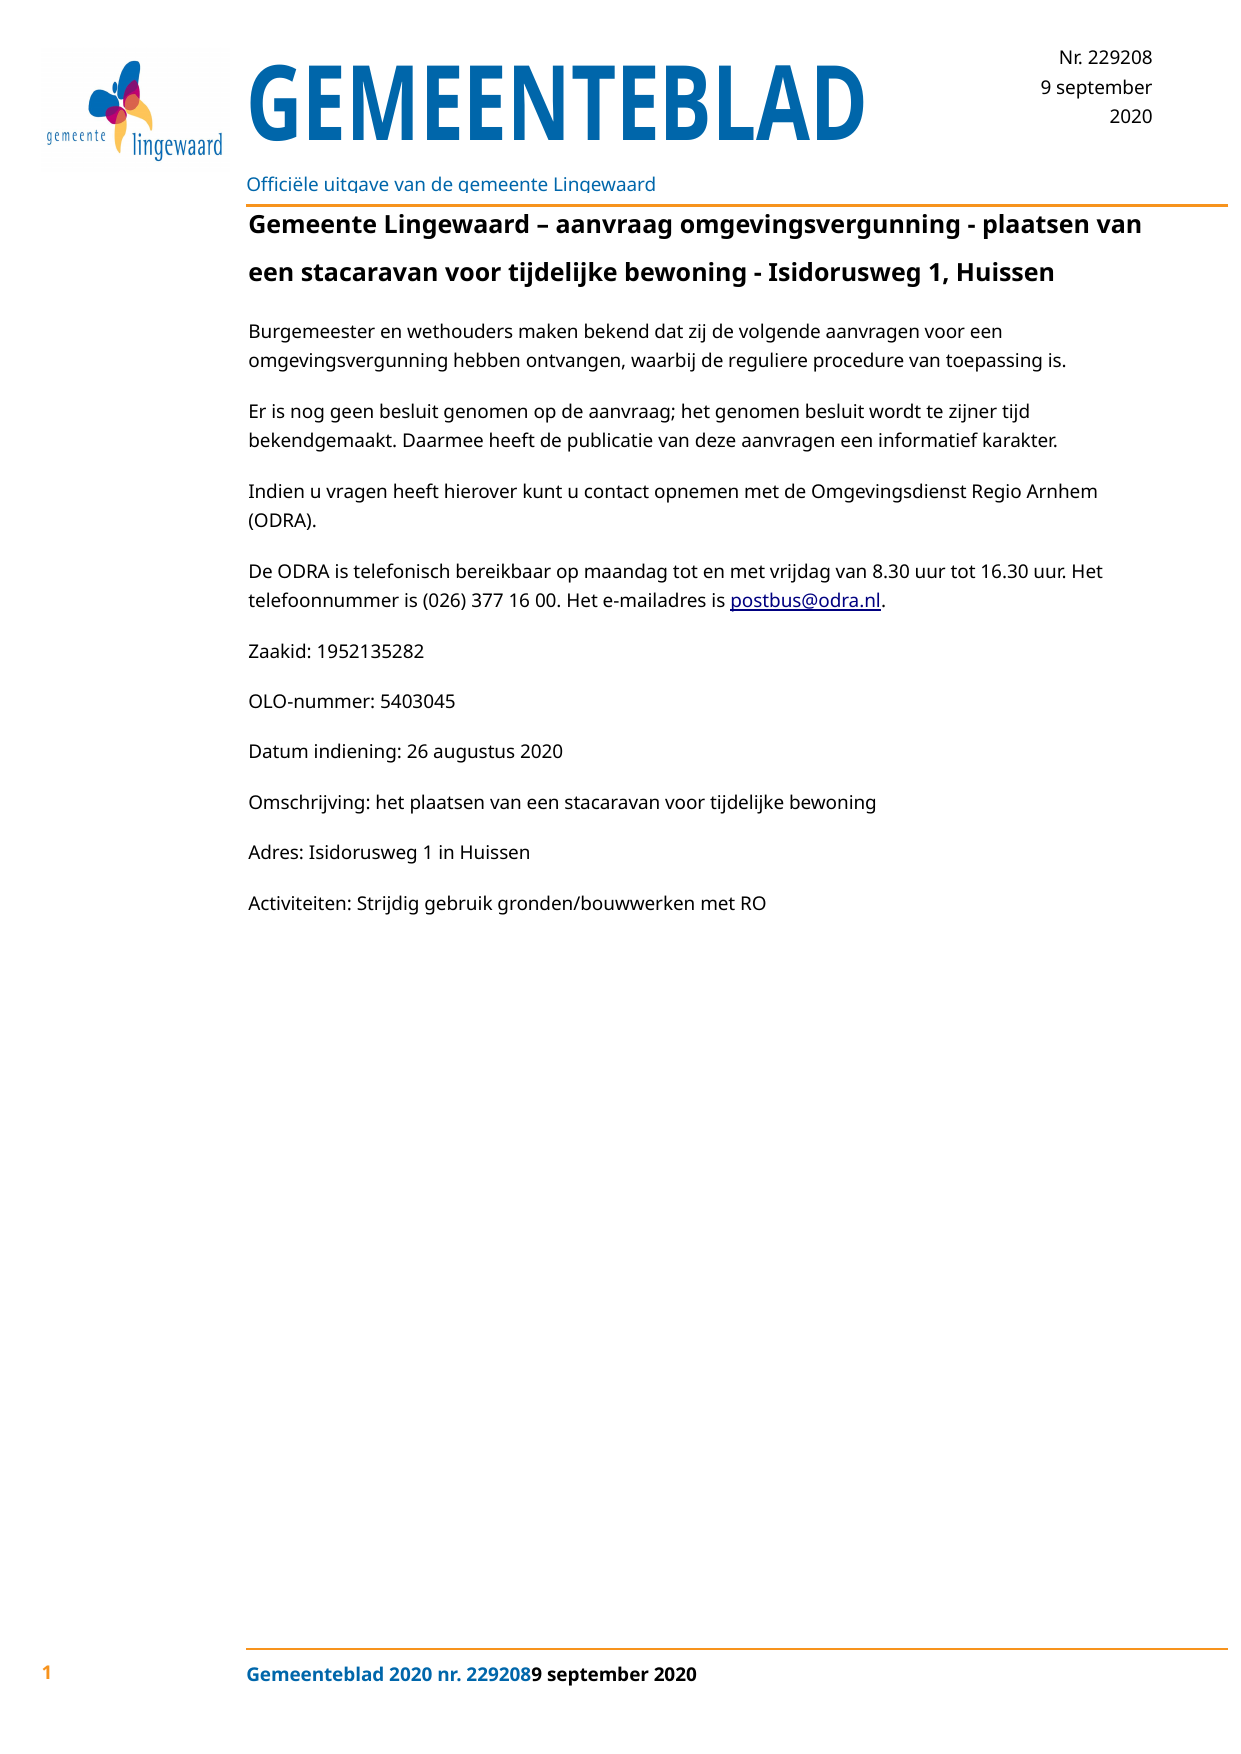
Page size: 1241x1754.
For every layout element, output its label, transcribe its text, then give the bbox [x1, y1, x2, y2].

text OLO-nummer: 5403045 [248, 688, 1152, 714]
text Datum indiening: 26 augustus 2020 [248, 739, 1152, 764]
text Omschrijving: het plaatsen van een stacaravan voor tijdelijke bewoning [248, 789, 1152, 815]
text Indien u vragen heeft hierover kunt u contact opnemen met de Omgevingsdienst Regio Arnhem (ODRA). [248, 478, 1152, 533]
text Adres: Isidorusweg 1 in Huissen [248, 839, 1152, 865]
text Burgemeester en wethouders maken bekend dat zij de volgende aanvragen voor een omgevingsvergunning hebben ontvangen, waarbij de reguliere procedure van toepassing is. [248, 318, 1152, 373]
text Gemeente Lingewaard – aanvraag omgevingsvergunning - plaatsen van een stacaravan voor tijdelijke bewoning - Isidorusweg 1, Huissen [248, 207, 1152, 288]
text Er is nog geen besluit genomen op de aanvraag; het genomen besluit wordt te zijner tijd bekendgemaakt. Daarmee heeft de publicatie van deze aanvragen een informatief karakter. [248, 398, 1152, 453]
text Activiteiten: Strijdig gebruik gronden/bouwwerken met RO [248, 890, 1152, 916]
text De ODRA is telefonisch bereikbaar op maandag tot en met vrijdag van 8.30 uur tot 16.30 uur. Het telefoonnummer is (026) 377 16 00. Het e-mailadres is postbus@odra.nl. [248, 558, 1152, 613]
picture [41, 47, 231, 172]
text Zaakid: 1952135282 [248, 638, 1152, 664]
